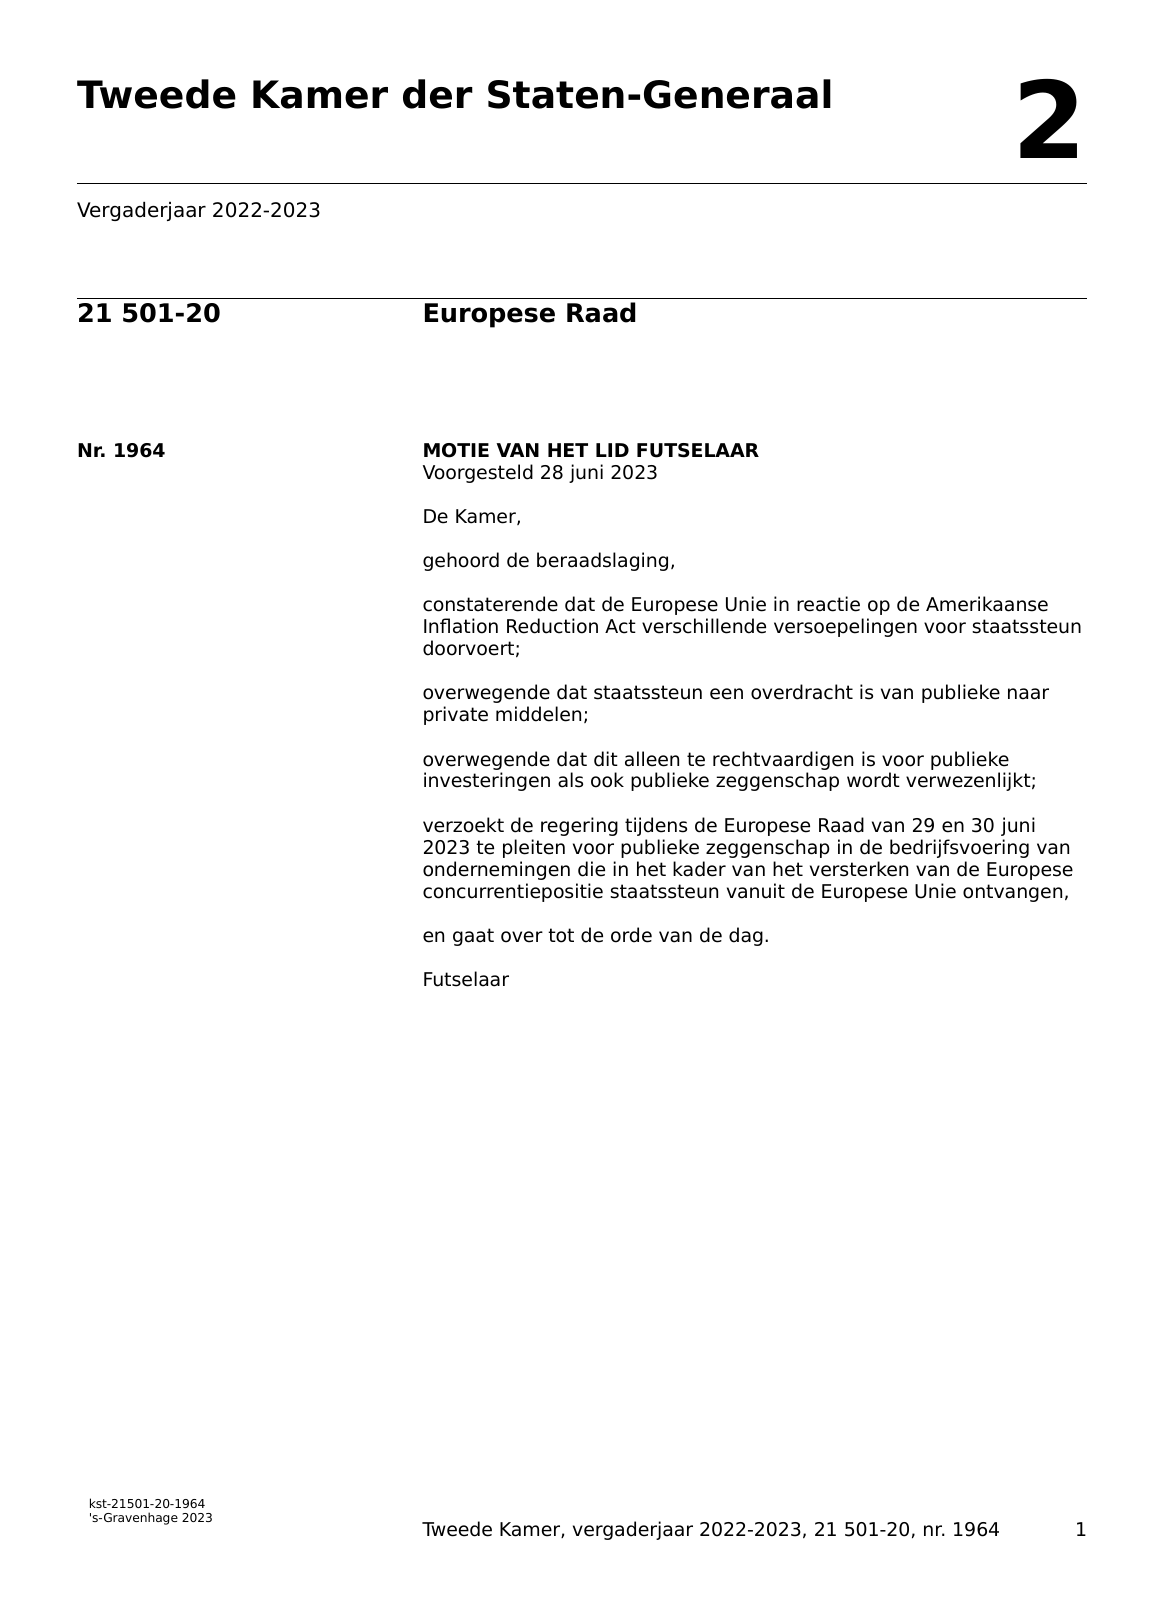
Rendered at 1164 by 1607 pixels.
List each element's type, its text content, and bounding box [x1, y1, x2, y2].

text en gaat over tot de orde van de dag. [422, 925, 1087, 947]
table_header 2 [886, 59, 1087, 183]
text overwegende dat staatssteun een overdracht is van publieke naar private middelen; [422, 682, 1087, 726]
subtitle Nr. 1964 MOTIE VAN HET LID FUTSELAAR [77, 440, 1087, 462]
text gehoord de beraadslaging, [422, 550, 1087, 572]
text Futselaar [422, 969, 1087, 991]
text verzoekt de regering tijdens de Europese Raad van 29 en 30 juni 2023 te pleiten voor publieke zeggenschap in de bedrijfsvoering van ondernemingen die in het kader van het versterken van de Europese concurrentiepositie staatssteun vanuit de Europese Unie ontvangen, [422, 814, 1087, 902]
text constaterende dat de Europese Unie in reactie op de Amerikaanse Inflation Reduction Act verschillende versoepelingen voor staatssteun doorvoert; [422, 594, 1087, 660]
table_header Tweede Kamer der Staten-Generaal [77, 59, 886, 183]
text overwegende dat dit alleen te rechtvaardigen is voor publieke investeringen als ook publieke zeggenschap wordt verwezenlijkt; [422, 748, 1087, 792]
text kst-21501-20-1964 [88, 1497, 323, 1511]
text 's-Gravenhage 2023 [88, 1511, 323, 1525]
table_cell Vergaderjaar 2022-2023 [77, 184, 1087, 298]
text De Kamer, [422, 506, 1087, 528]
text Voorgesteld 28 juni 2023 [422, 462, 1087, 484]
subtitle 21 501-20 Europese Raad [77, 299, 1087, 329]
